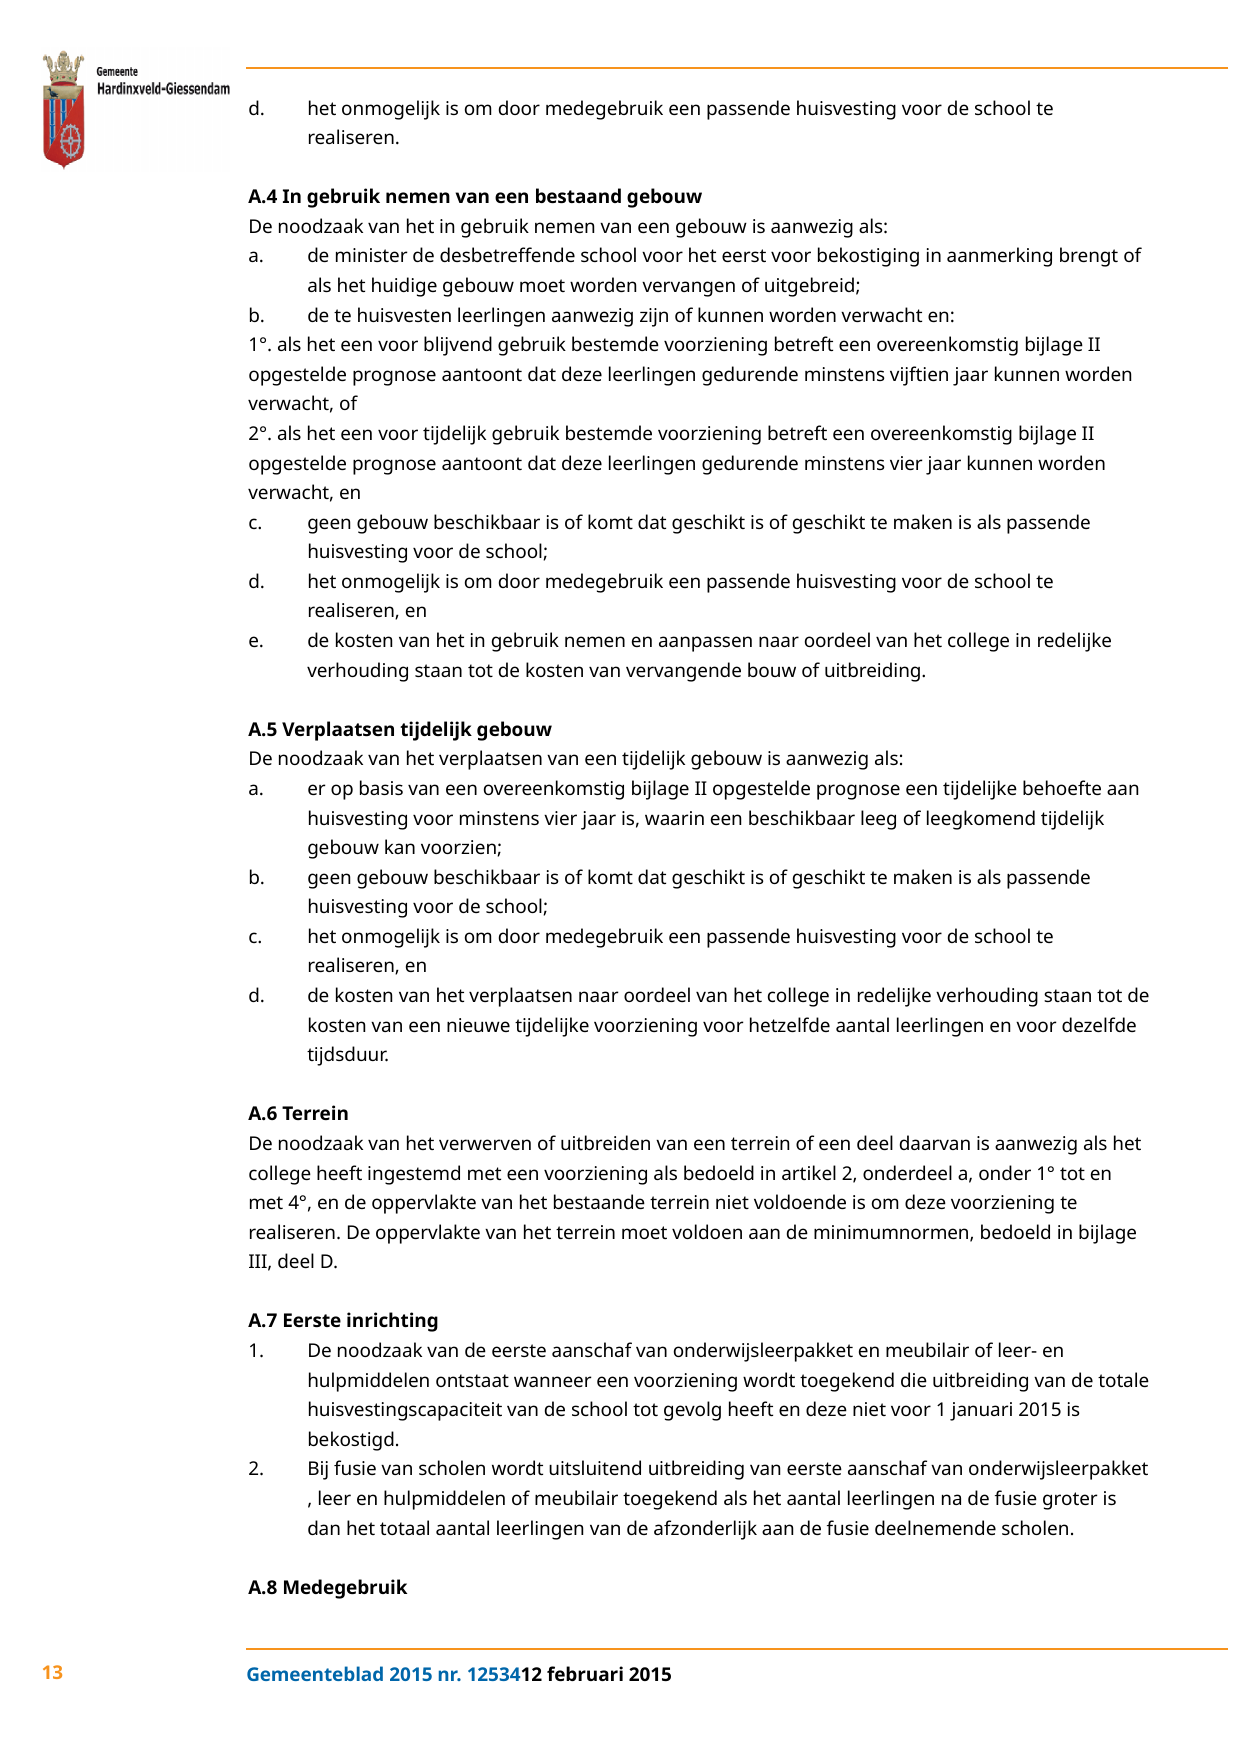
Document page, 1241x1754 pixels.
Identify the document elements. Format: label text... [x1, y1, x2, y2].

text De noodzaak van het verplaatsen van een tijdelijk gebouw is aanwezig als: [248, 746, 1152, 771]
text De noodzaak van het in gebruik nemen van een gebouw is aanwezig als: [248, 213, 1152, 239]
text A.8 Medegebruik [248, 1574, 1152, 1600]
list geen gebouw beschikbaar is of komt dat geschikt is of geschikt te maken is als passende huisvesting voor de school; [248, 509, 1152, 564]
list het onmogelijk is om door medegebruik een passende huisvesting voor de school te realiseren. [248, 95, 1152, 150]
text 1°. als het een voor blijvend gebruik bestemde voorziening betreft een overeenkomstig bijlage II opgestelde prognose aantoont dat deze leerlingen gedurende minstens vijftien jaar kunnen worden verwacht, of [248, 331, 1152, 416]
text A.5 Verplaatsen tijdelijk gebouw [248, 716, 1152, 742]
list De noodzaak van de eerste aanschaf van onderwijsleerpakket en meubilair of leer- en hulpmiddelen ontstaat wanneer een voorziening wordt toegekend die uitbreiding van de totale huisvestingscapaciteit van de school tot gevolg heeft en deze niet voor 1 januari 2015 is bekostigd. [248, 1337, 1152, 1452]
text A.4 In gebruik nemen van een bestaand gebouw [248, 183, 1152, 209]
list de kosten van het in gebruik nemen en aanpassen naar oordeel van het college in redelijke verhouding staan tot de kosten van vervangende bouw of uitbreiding. [248, 627, 1152, 683]
list het onmogelijk is om door medegebruik een passende huisvesting voor de school te realiseren, en [248, 923, 1152, 978]
list de minister de desbetreffende school voor het eerst voor bekostiging in aanmerking brengt of als het huidige gebouw moet worden vervangen of uitgebreid; [248, 243, 1152, 298]
list het onmogelijk is om door medegebruik een passende huisvesting voor de school te realiseren, en [248, 568, 1152, 623]
list Bij fusie van scholen wordt uitsluitend uitbreiding van eerste aanschaf van onderwijsleerpakket , leer en hulpmiddelen of meubilair toegekend als het aantal leerlingen na de fusie groter is dan het totaal aantal leerlingen van de afzonderlijk aan de fusie deelnemende scholen. [248, 1456, 1152, 1541]
list geen gebouw beschikbaar is of komt dat geschikt is of geschikt te maken is als passende huisvesting voor de school; [248, 864, 1152, 919]
list er op basis van een overeenkomstig bijlage II opgestelde prognose een tijdelijke behoefte aan huisvesting voor minstens vier jaar is, waarin een beschikbaar leeg of leegkomend tijdelijk gebouw kan voorzien; [248, 775, 1152, 860]
list de kosten van het verplaatsen naar oordeel van het college in redelijke verhouding staan tot de kosten van een nieuwe tijdelijke voorziening voor hetzelfde aantal leerlingen en voor dezelfde tijdsduur. [248, 982, 1152, 1067]
picture [41, 47, 231, 172]
text 2°. als het een voor tijdelijk gebruik bestemde voorziening betreft een overeenkomstig bijlage II opgestelde prognose aantoont dat deze leerlingen gedurende minstens vier jaar kunnen worden verwacht, en [248, 420, 1152, 505]
text De noodzaak van het verwerven of uitbreiden van een terrein of een deel daarvan is aanwezig als het college heeft ingestemd met een voorziening als bedoeld in artikel 2, onderdeel a, onder 1° tot en met 4°, en de oppervlakte van het bestaande terrein niet voldoende is om deze voorziening te realiseren. De oppervlakte van het terrein moet voldoen aan de minimumnormen, bedoeld in bijlage III, deel D. [248, 1130, 1152, 1274]
text A.6 Terrein [248, 1101, 1152, 1126]
list de te huisvesten leerlingen aanwezig zijn of kunnen worden verwacht en: [248, 302, 1152, 328]
text A.7 Eerste inrichting [248, 1308, 1152, 1333]
